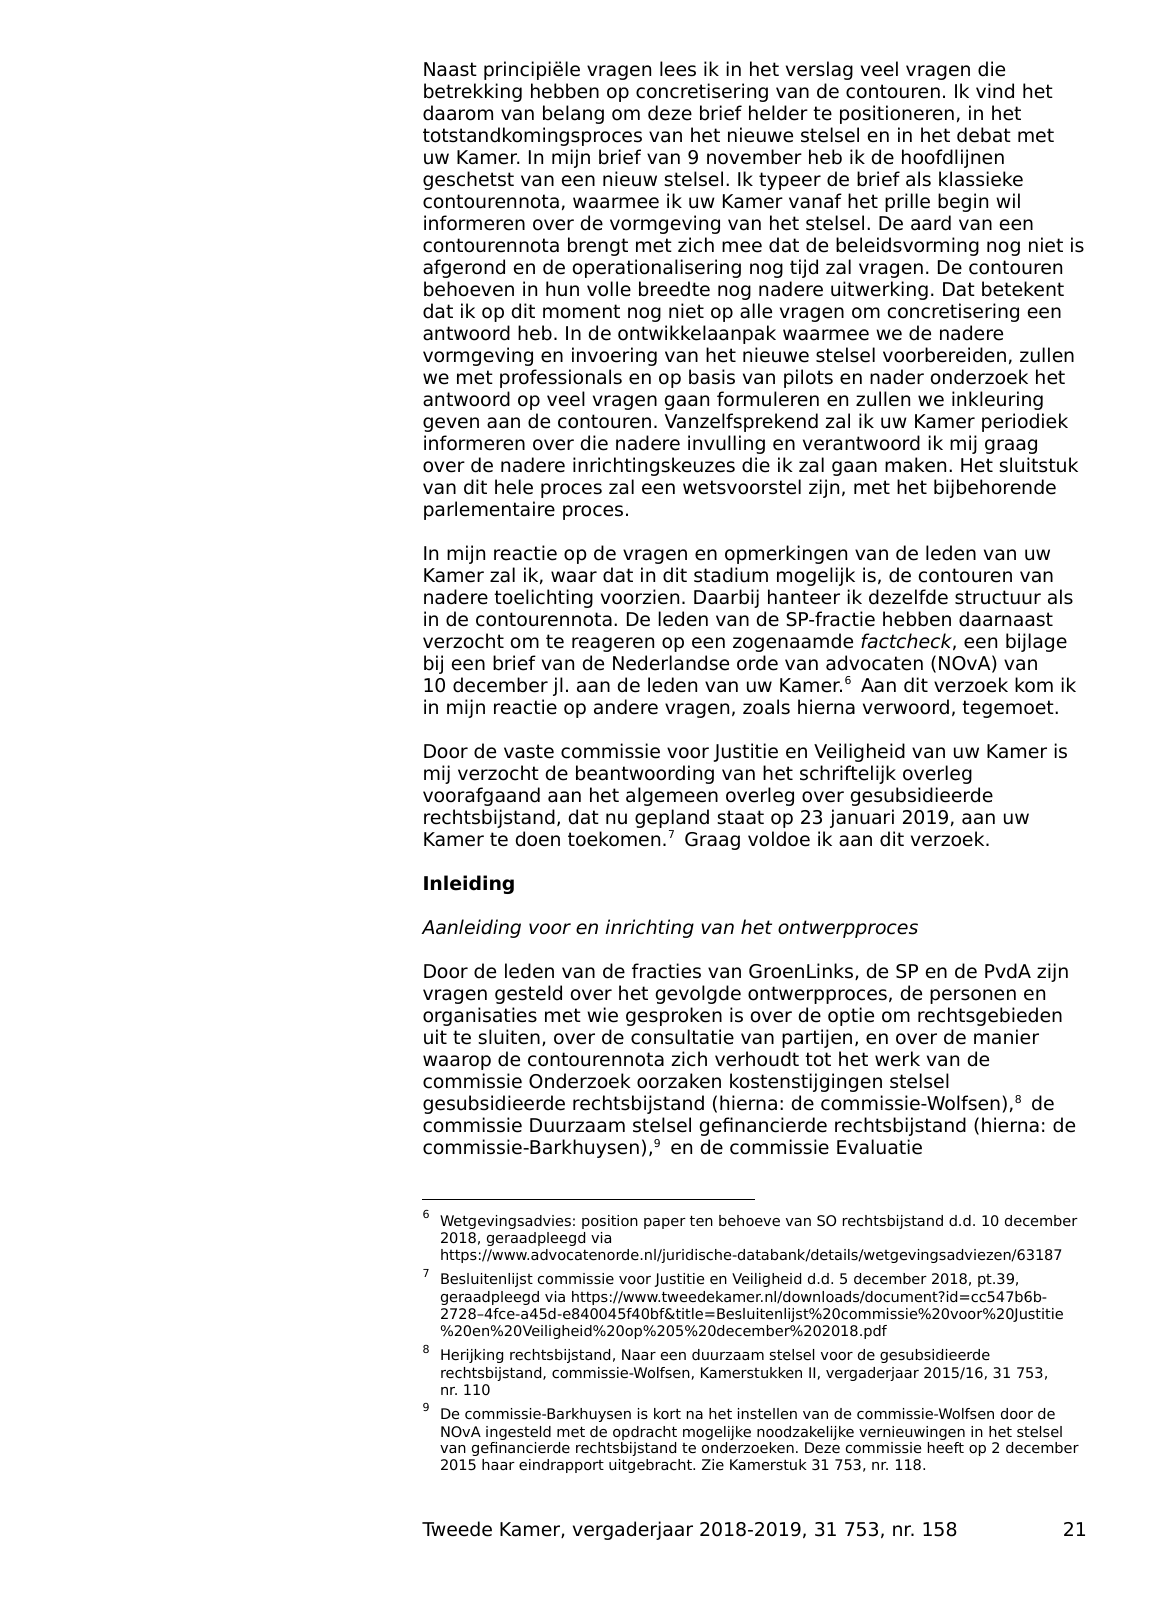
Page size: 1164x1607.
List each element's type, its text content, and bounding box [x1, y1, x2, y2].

subtitle Inleiding [422, 873, 1087, 895]
text Door de leden van de fracties van GroenLinks, de SP en de PvdA zijn vragen gesteld over het gevolgde ontwerpproces, de personen en organisaties met wie gesproken is over de optie om rechtsgebieden uit te sluiten, over de consultatie van partijen, en over de manier waarop de contourennota zich verhoudt tot het werk van de commissie Onderzoek oorzaken kostenstijgingen stelsel gesubsidieerde rechtsbijstand (hierna: de commissie-Wolfsen), de commissie Duurzaam stelsel gefinancierde rechtsbijstand (hierna: de commissie-Barkhuysen), en de commissie Evaluatie [422, 961, 1087, 1159]
subtitle Aanleiding voor en inrichting van het ontwerpproces [422, 917, 1087, 939]
text Herijking rechtsbijstand, Naar een duurzaam stelsel voor de gesubsidieerde rechtsbijstand, commissie-Wolfsen, Kamerstukken II, vergaderjaar 2015/16, 31 753, nr. 110 [422, 1343, 1087, 1399]
text Wetgevingsadvies: position paper ten behoeve van SO rechtsbijstand d.d. 10 december 2018, geraadpleegd via https://www.advocatenorde.nl/juridische-databank/details/wetgevingsadviezen/63187 [422, 1208, 1087, 1264]
text In mijn reactie op de vragen en opmerkingen van de leden van uw Kamer zal ik, waar dat in dit stadium mogelijk is, de contouren van nadere toelichting voorzien. Daarbij hanteer ik dezelfde structuur als in de contourennota. De leden van de SP-fractie hebben daarnaast verzocht om te reageren op een zogenaamde factcheck, een bijlage bij een brief van de Nederlandse orde van advocaten (NOvA) van 10 december jl. aan de leden van uw Kamer. Aan dit verzoek kom ik in mijn reactie op andere vragen, zoals hierna verwoord, tegemoet. [422, 543, 1087, 719]
text Door de vaste commissie voor Justitie en Veiligheid van uw Kamer is mij verzocht de beantwoording van het schriftelijk overleg voorafgaand aan het algemeen overleg over gesubsidieerde rechtsbijstand, dat nu gepland staat op 23 januari 2019, aan uw Kamer te doen toekomen. Graag voldoe ik aan dit verzoek. [422, 741, 1087, 851]
text Besluitenlijst commissie voor Justitie en Veiligheid d.d. 5 december 2018, pt.39, geraadpleegd via https://www.tweedekamer.nl/downloads/document?id=cc547b6b-2728–4fce-a45d-e840045f40bf&title=Besluitenlijst%20commissie%20voor%20Justitie%20en%20Veiligheid%20op%205%20december%202018.pdf [422, 1267, 1087, 1340]
text De commissie-Barkhuysen is kort na het instellen van de commissie-Wolfsen door de NOvA ingesteld met de opdracht mogelijke noodzakelijke vernieuwingen in het stelsel van gefinancierde rechtsbijstand te onderzoeken. Deze commissie heeft op 2 december 2015 haar eindrapport uitgebracht. Zie Kamerstuk 31 753, nr. 118. [422, 1402, 1087, 1474]
text Naast principiële vragen lees ik in het verslag veel vragen die betrekking hebben op concretisering van de contouren. Ik vind het daarom van belang om deze brief helder te positioneren, in het totstandkomingsproces van het nieuwe stelsel en in het debat met uw Kamer. In mijn brief van 9 november heb ik de hoofdlijnen geschetst van een nieuw stelsel. Ik typeer de brief als klassieke contourennota, waarmee ik uw Kamer vanaf het prille begin wil informeren over de vormgeving van het stelsel. De aard van een contourennota brengt met zich mee dat de beleidsvorming nog niet is afgerond en de operationalisering nog tijd zal vragen. De contouren behoeven in hun volle breedte nog nadere uitwerking. Dat betekent dat ik op dit moment nog niet op alle vragen om concretisering een antwoord heb. In de ontwikkelaanpak waarmee we de nadere vormgeving en invoering van het nieuwe stelsel voorbereiden, zullen we met professionals en op basis van pilots en nader onderzoek het antwoord op veel vragen gaan formuleren en zullen we inkleuring geven aan de contouren. Vanzelfsprekend zal ik uw Kamer periodiek informeren over die nadere invulling en verantwoord ik mij graag over de nadere inrichtingskeuzes die ik zal gaan maken. Het sluitstuk van dit hele proces zal een wetsvoorstel zijn, met het bijbehorende parlementaire proces. [422, 59, 1087, 521]
